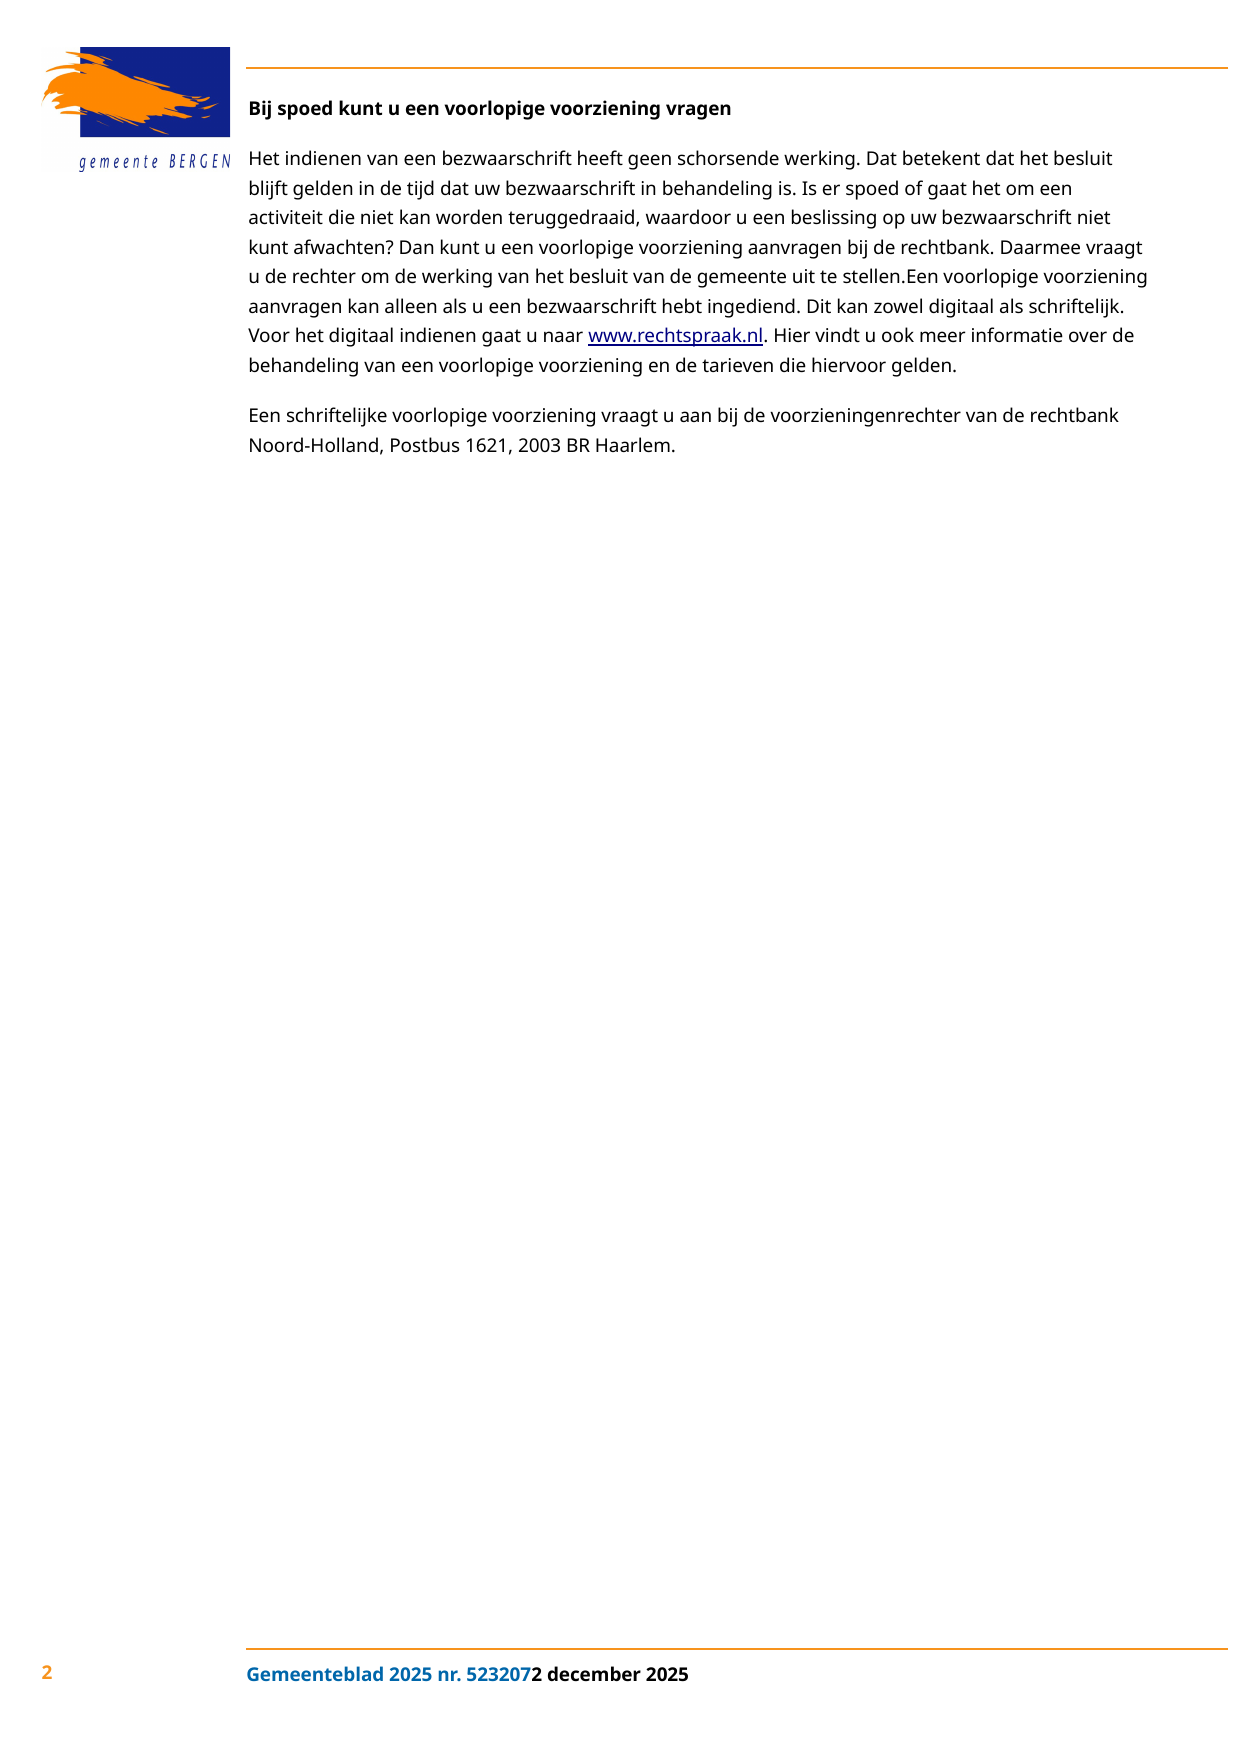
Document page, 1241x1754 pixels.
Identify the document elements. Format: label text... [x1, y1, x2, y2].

text Een schriftelijke voorlopige voorziening vraagt u aan bij de voorzieningenrechter van de rechtbank Noord-Holland, Postbus 1621, 2003 BR Haarlem. [248, 403, 1152, 458]
picture [41, 47, 231, 172]
text Het indienen van een bezwaarschrift heeft geen schorsende werking. Dat betekent dat het besluit blijft gelden in de tijd dat uw bezwaarschrift in behandeling is. Is er spoed of gaat het om een activiteit die niet kan worden teruggedraaid, waardoor u een beslissing op uw bezwaarschrift niet kunt afwachten? Dan kunt u een voorlopige voorziening aanvragen bij de rechtbank. Daarmee vraagt u de rechter om de werking van het besluit van de gemeente uit te stellen.Een voorlopige voorziening aanvragen kan alleen als u een bezwaarschrift hebt ingediend. Dit kan zowel digitaal als schriftelijk. Voor het digitaal indienen gaat u naar www.rechtspraak.nl. Hier vindt u ook meer informatie over de behandeling van een voorlopige voorziening en de tarieven die hiervoor gelden. [248, 145, 1152, 378]
text Bij spoed kunt u een voorlopige voorziening vragen [248, 95, 1152, 121]
